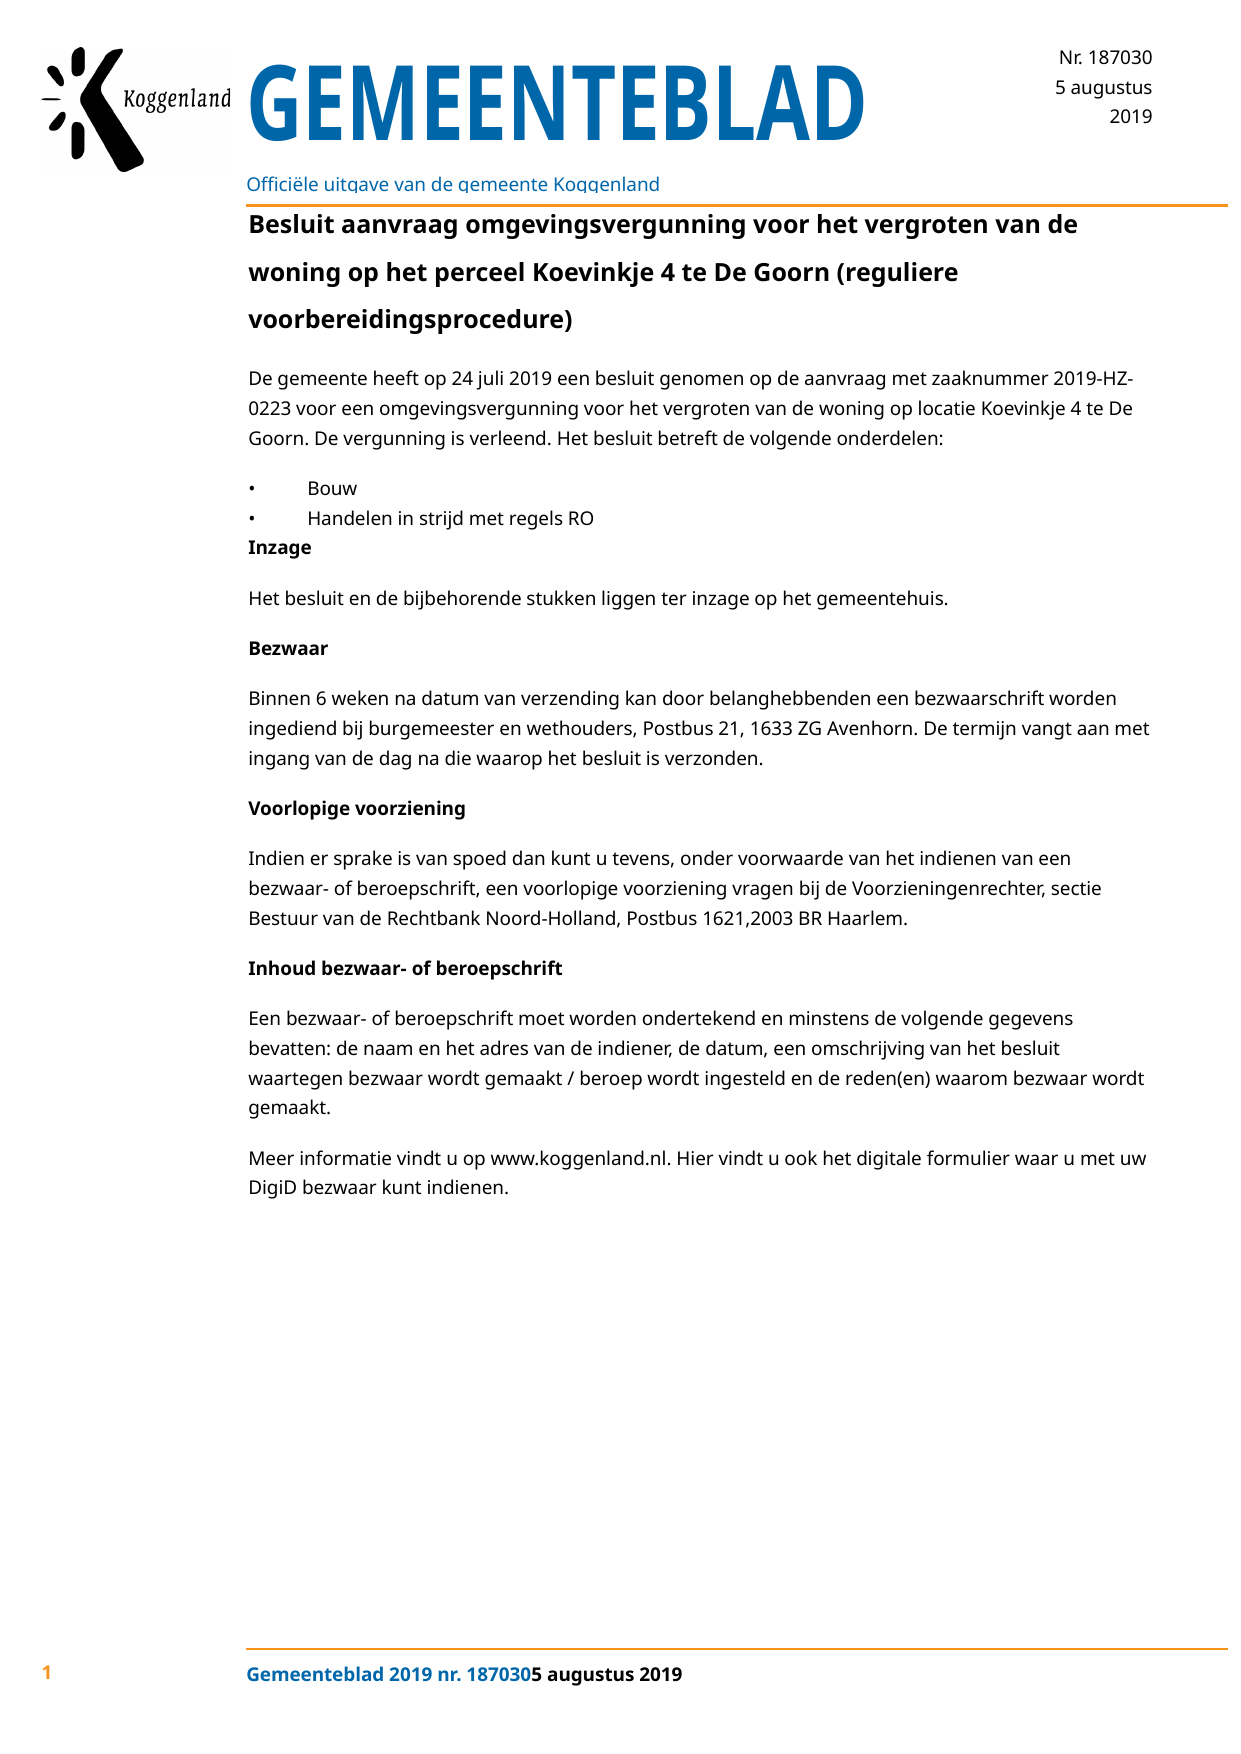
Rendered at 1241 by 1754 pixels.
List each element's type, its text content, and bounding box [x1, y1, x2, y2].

text Voorlopige voorziening [248, 795, 1152, 821]
list Handelen in strijd met regels RO [248, 505, 1152, 530]
list Bouw [248, 475, 1152, 501]
text Indien er sprake is van spoed dan kunt u tevens, onder voorwaarde van het indienen van een bezwaar- of beroepschrift, een voorlopige voorziening vragen bij de Voorzieningenrechter, sectie Bestuur van de Rechtbank Noord-Holland, Postbus 1621,2003 BR Haarlem. [248, 846, 1152, 930]
text Binnen 6 weken na datum van verzending kan door belanghebbenden een bezwaarschrift worden ingediend bij burgemeester en wethouders, Postbus 21, 1633 ZG Avenhorn. De termijn vangt aan met ingang van de dag na die waarop het besluit is verzonden. [248, 686, 1152, 770]
picture [41, 47, 231, 172]
text Besluit aanvraag omgevingsvergunning voor het vergroten van de woning op het perceel Koevinkje 4 te De Goorn (reguliere voorbereidingsprocedure) [248, 207, 1152, 336]
text Inzage [248, 534, 1152, 560]
text Bezwaar [248, 635, 1152, 661]
text De gemeente heeft op 24 juli 2019 een besluit genomen op de aanvraag met zaaknummer 2019-HZ-0223 voor een omgevingsvergunning voor het vergroten van de woning op locatie Koevinkje 4 te De Goorn. De vergunning is verleend. Het besluit betreft de volgende onderdelen: [248, 366, 1152, 450]
text Meer informatie vindt u op www.koggenland.nl. Hier vindt u ook het digitale formulier waar u met uw DigiD bezwaar kunt indienen. [248, 1145, 1152, 1200]
text Inhoud bezwaar- of beroepschrift [248, 955, 1152, 981]
text Een bezwaar- of beroepschrift moet worden ondertekend en minstens de volgende gegevens bevatten: de naam en het adres van de indiener, de datum, een omschrijving van het besluit waartegen bezwaar wordt gemaakt / beroep wordt ingesteld en de reden(en) waarom bezwaar wordt gemaakt. [248, 1006, 1152, 1120]
text Het besluit en de bijbehorende stukken liggen ter inzage op het gemeentehuis. [248, 585, 1152, 610]
